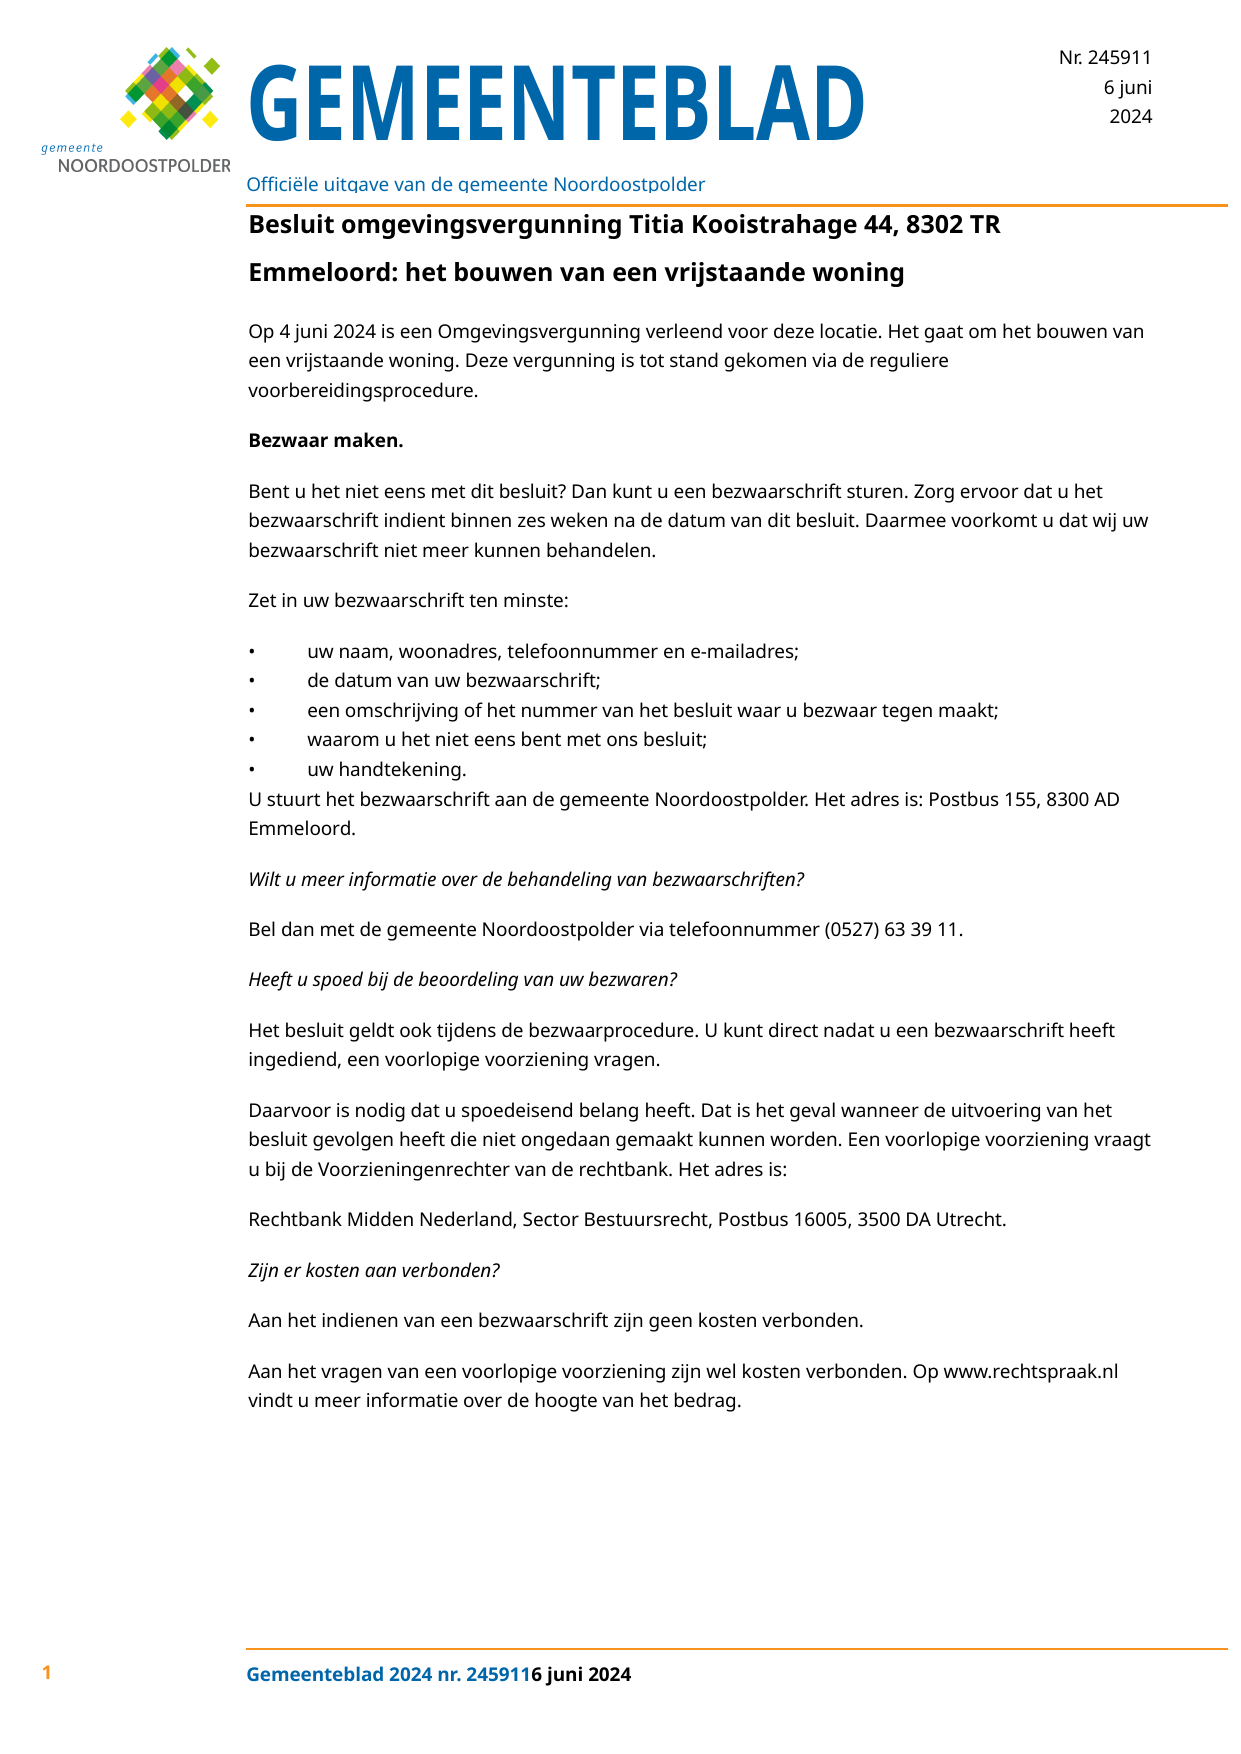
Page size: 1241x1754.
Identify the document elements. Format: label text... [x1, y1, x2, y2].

list een omschrijving of het nummer van het besluit waar u bezwaar tegen maakt; [248, 697, 1152, 723]
text Aan het vragen van een voorlopige voorziening zijn wel kosten verbonden. Op www.rechtspraak.nl vindt u meer informatie over de hoogte van het bedrag. [248, 1358, 1152, 1413]
picture [41, 47, 231, 172]
text Bent u het niet eens met dit besluit? Dan kunt u een bezwaarschrift sturen. Zorg ervoor dat u het bezwaarschrift indient binnen zes weken na de datum van dit besluit. Daarmee voorkomt u dat wij uw bezwaarschrift niet meer kunnen behandelen. [248, 478, 1152, 563]
text Rechtbank Midden Nederland, Sector Bestuursrecht, Postbus 16005, 3500 DA Utrecht. [248, 1207, 1152, 1232]
text Op 4 juni 2024 is een Omgevingsvergunning verleend voor deze locatie. Het gaat om het bouwen van een vrijstaande woning. Deze vergunning is tot stand gekomen via de reguliere voorbereidingsprocedure. [248, 318, 1152, 403]
text Het besluit geldt ook tijdens de bezwaarprocedure. U kunt direct nadat u een bezwaarschrift heeft ingediend, een voorlopige voorziening vragen. [248, 1017, 1152, 1072]
list de datum van uw bezwaarschrift; [248, 667, 1152, 693]
list uw naam, woonadres, telefoonnummer en e-mailadres; [248, 638, 1152, 664]
list uw handtekening. [248, 756, 1152, 782]
text Bel dan met de gemeente Noordoostpolder via telefoonnummer (0527) 63 39 11. [248, 916, 1152, 942]
text Besluit omgevingsvergunning Titia Kooistrahage 44, 8302 TR Emmeloord: het bouwen van een vrijstaande woning [248, 207, 1152, 288]
text Zet in uw bezwaarschrift ten minste: [248, 587, 1152, 613]
text Bezwaar maken. [248, 427, 1152, 453]
text U stuurt het bezwaarschrift aan de gemeente Noordoostpolder. Het adres is: Postbus 155, 8300 AD Emmeloord. [248, 786, 1152, 841]
text Aan het indienen van een bezwaarschrift zijn geen kosten verbonden. [248, 1307, 1152, 1333]
text Heeft u spoed bij de beoordeling van uw bezwaren? [248, 967, 1152, 992]
text Wilt u meer informatie over de behandeling van bezwaarschriften? [248, 866, 1152, 892]
list waarom u het niet eens bent met ons besluit; [248, 727, 1152, 752]
text Zijn er kosten aan verbonden? [248, 1257, 1152, 1283]
text Daarvoor is nodig dat u spoedeisend belang heeft. Dat is het geval wanneer de uitvoering van het besluit gevolgen heeft die niet ongedaan gemaakt kunnen worden. Een voorlopige voorziening vraagt u bij de Voorzieningenrechter van de rechtbank. Het adres is: [248, 1097, 1152, 1182]
